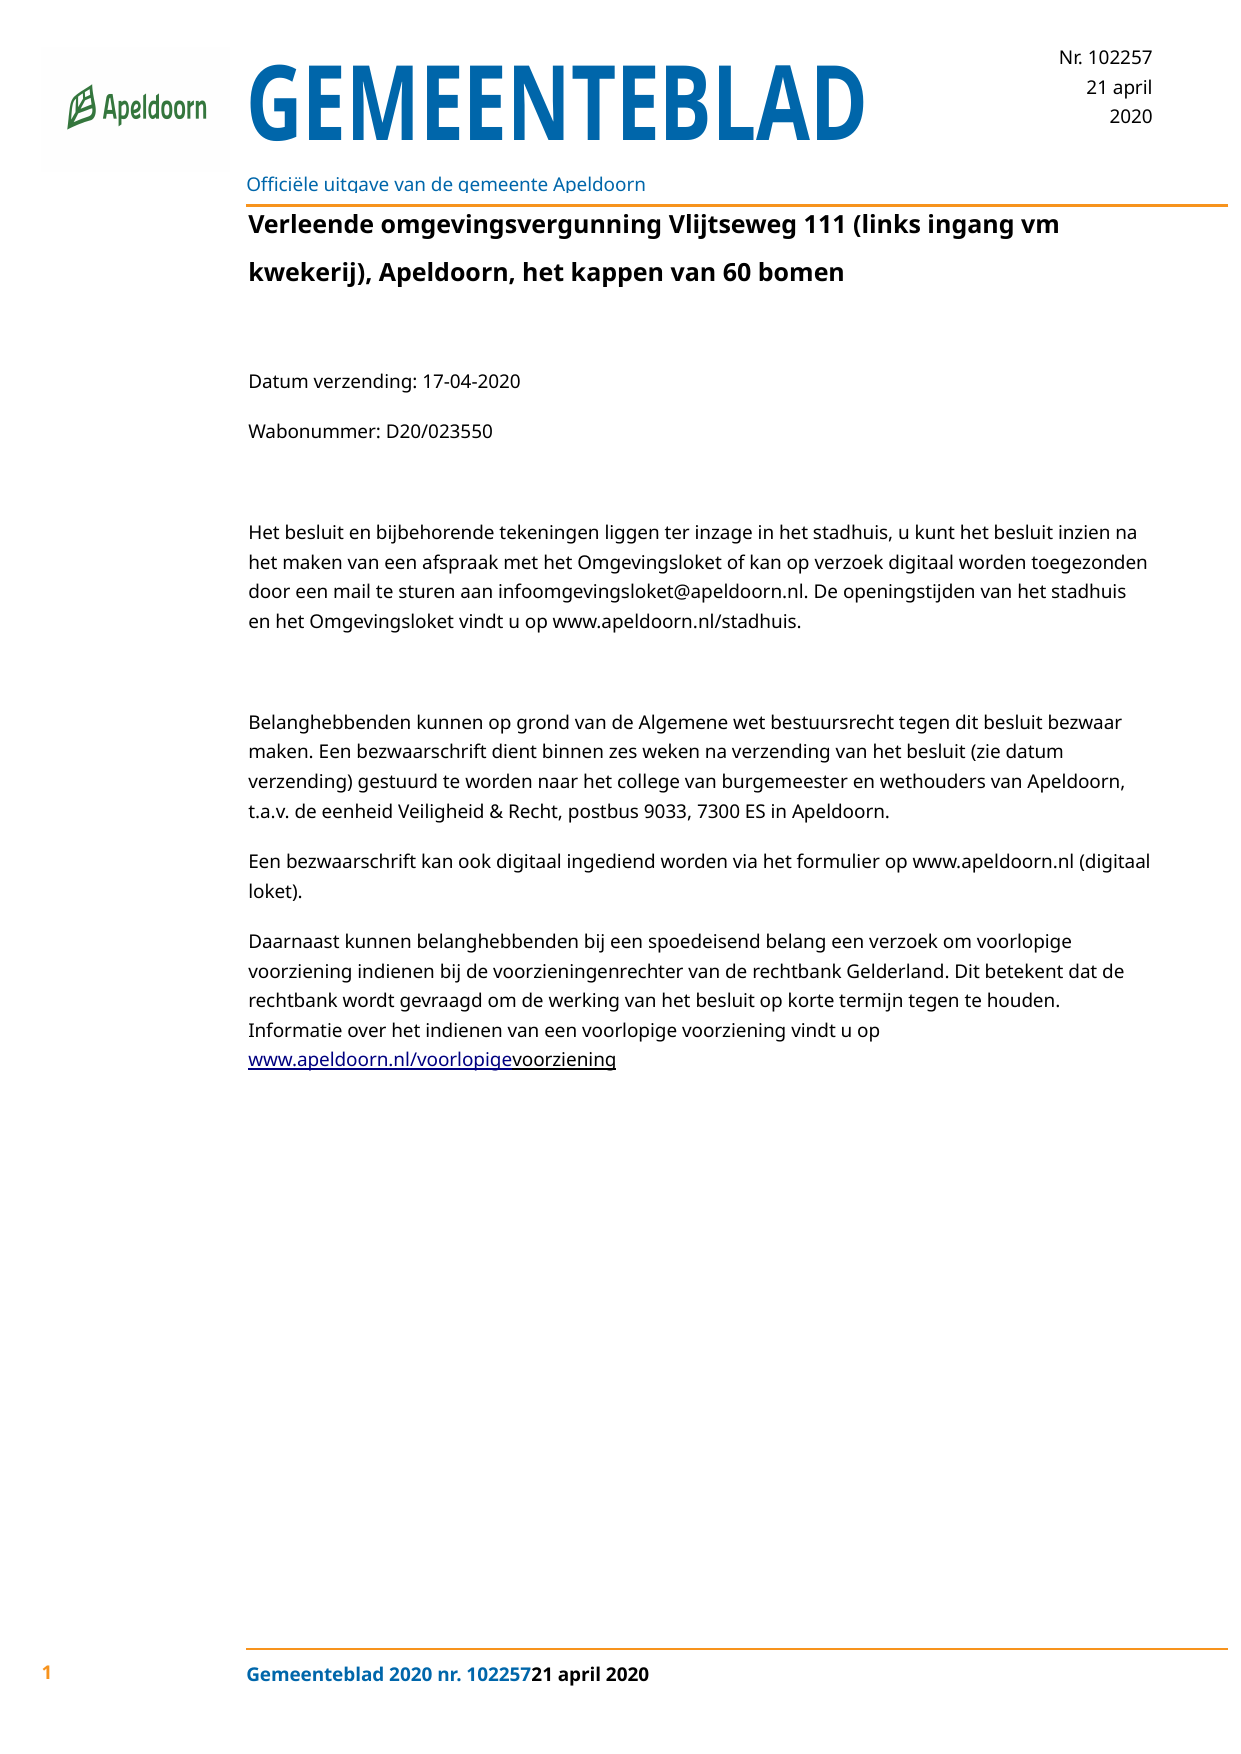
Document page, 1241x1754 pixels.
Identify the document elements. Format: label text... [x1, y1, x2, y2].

text Daarnaast kunnen belanghebbenden bij een spoedeisend belang een verzoek om voorlopige voorziening indienen bij de voorzieningenrechter van de rechtbank Gelderland. Dit betekent dat de rechtbank wordt gevraagd om de werking van het besluit op korte termijn tegen te houden. Informatie over het indienen van een voorlopige voorziening vindt u op www.apeldoorn.nl/voorlopigevoorziening [248, 928, 1152, 1072]
text Het besluit en bijbehorende tekeningen liggen ter inzage in het stadhuis, u kunt het besluit inzien na het maken van een afspraak met het Omgevingsloket of kan op verzoek digitaal worden toegezonden door een mail te sturen aan infoomgevingsloket@apeldoorn.nl. De openingstijden van het stadhuis en het Omgevingsloket vindt u op www.apeldoorn.nl/stadhuis. [248, 519, 1152, 634]
text Wabonummer: D20/023550 [248, 419, 1152, 444]
text Belanghebbenden kunnen op grond van de Algemene wet bestuursrecht tegen dit besluit bezwaar maken. Een bezwaarschrift dient binnen zes weken na verzending van het besluit (zie datum verzending) gestuurd te worden naar het college van burgemeester en wethouders van Apeldoorn, t.a.v. de eenheid Veiligheid & Recht, postbus 9033, 7300 ES in Apeldoorn. [248, 709, 1152, 824]
text Verleende omgevingsvergunning Vlijtseweg 111 (links ingang vm kwekerij), Apeldoorn, het kappen van 60 bomen [248, 207, 1152, 288]
picture [41, 47, 231, 172]
text Een bezwaarschrift kan ook digitaal ingediend worden via het formulier op www.apeldoorn.nl (digitaal loket). [248, 848, 1152, 904]
text Datum verzending: 17-04-2020 [248, 368, 1152, 394]
